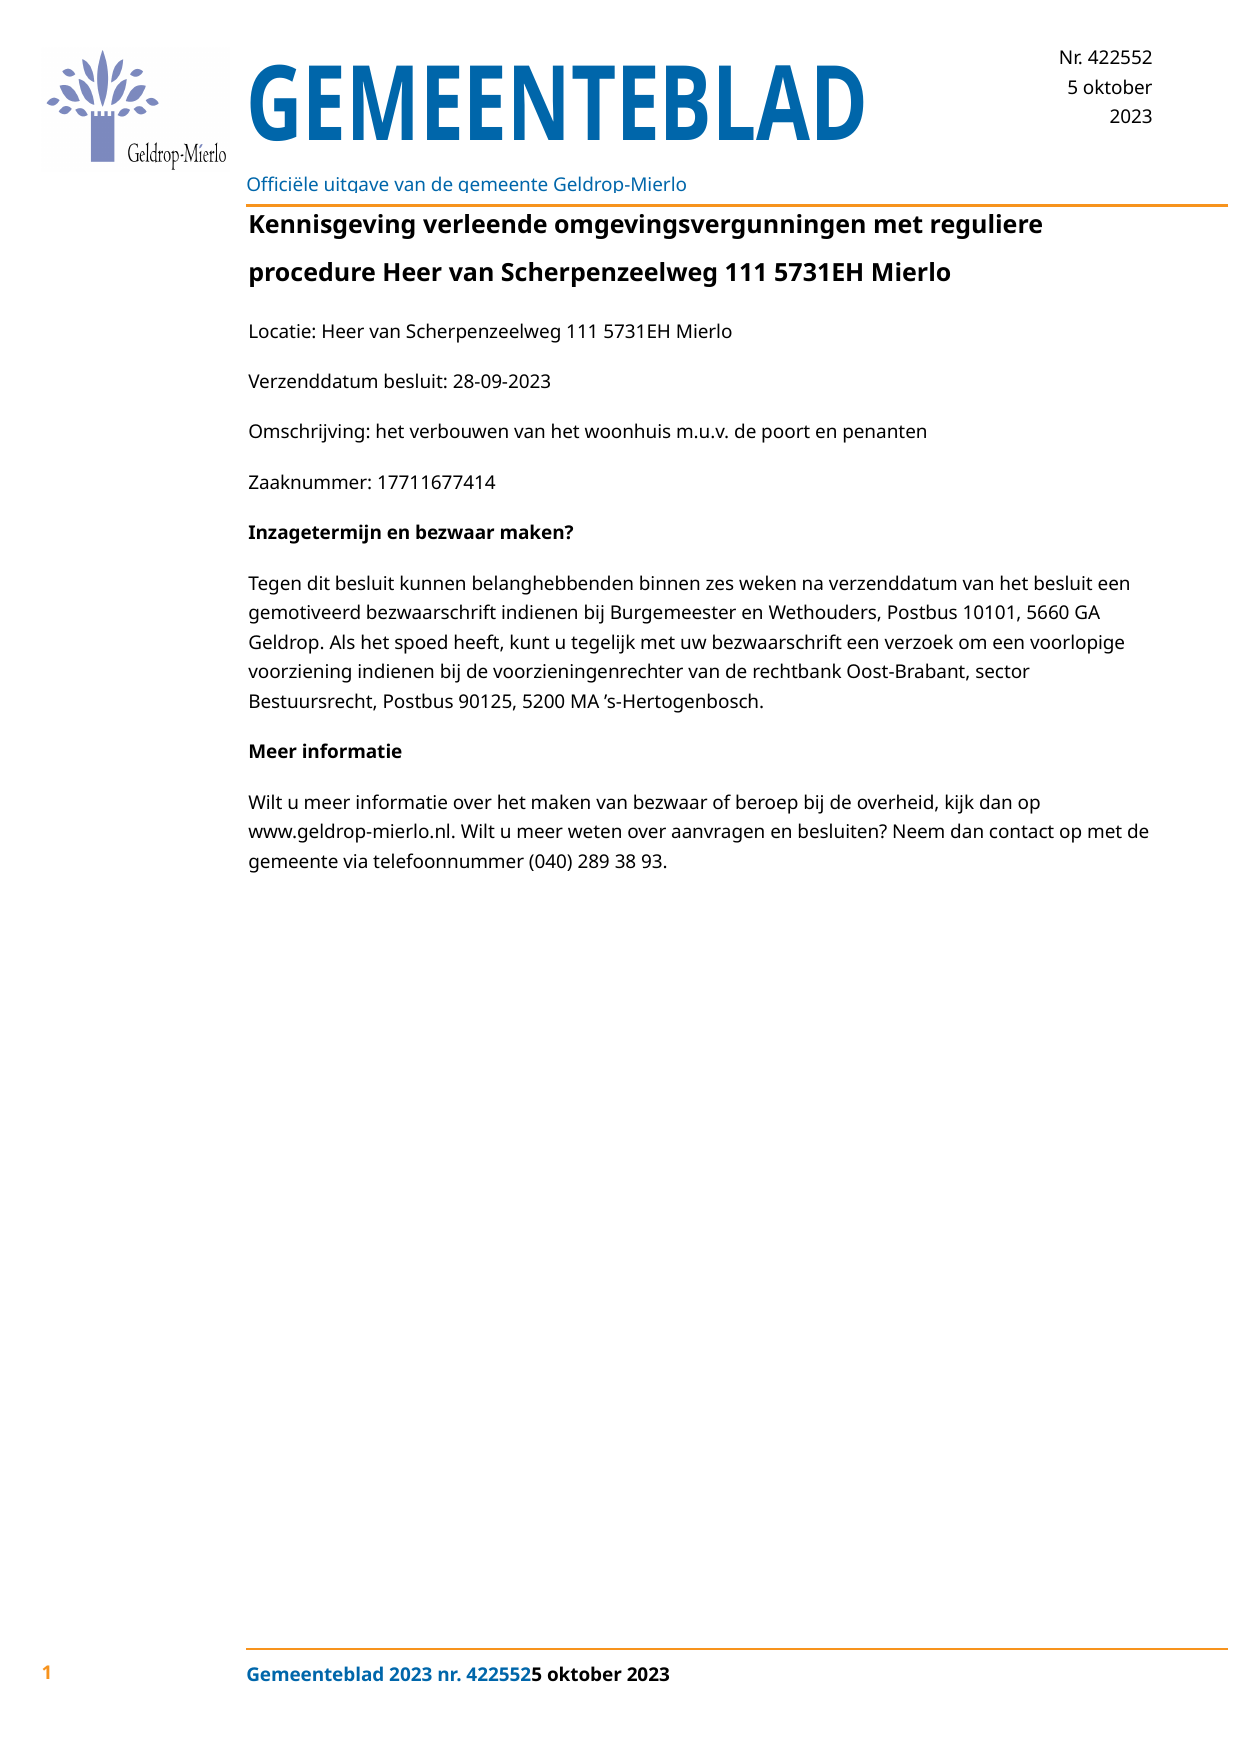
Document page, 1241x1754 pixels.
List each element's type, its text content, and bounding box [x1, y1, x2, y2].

text Locatie: Heer van Scherpenzeelweg 111 5731EH Mierlo [248, 318, 1152, 344]
text Zaaknummer: 17711677414 [248, 469, 1152, 495]
text Omschrijving: het verbouwen van het woonhuis m.u.v. de poort en penanten [248, 419, 1152, 444]
text Kennisgeving verleende omgevingsvergunningen met reguliere procedure Heer van Scherpenzeelweg 111 5731EH Mierlo [248, 207, 1152, 288]
text Meer informatie [248, 739, 1152, 764]
text Verzenddatum besluit: 28-09-2023 [248, 368, 1152, 394]
text Tegen dit besluit kunnen belanghebbenden binnen zes weken na verzenddatum van het besluit een gemotiveerd bezwaarschrift indienen bij Burgemeester en Wethouders, Postbus 10101, 5660 GA Geldrop. Als het spoed heeft, kunt u tegelijk met uw bezwaarschrift een verzoek om een voorlopige voorziening indienen bij de voorzieningenrechter van de rechtbank Oost-Brabant, sector Bestuursrecht, Postbus 90125, 5200 MA ’s-Hertogenbosch. [248, 570, 1152, 714]
picture [41, 47, 231, 172]
text Wilt u meer informatie over het maken van bezwaar of beroep bij de overheid, kijk dan op www.geldrop-mierlo.nl. Wilt u meer weten over aanvragen en besluiten? Neem dan contact op met de gemeente via telefoonnummer (040) 289 38 93. [248, 789, 1152, 874]
text Inzagetermijn en bezwaar maken? [248, 519, 1152, 545]
